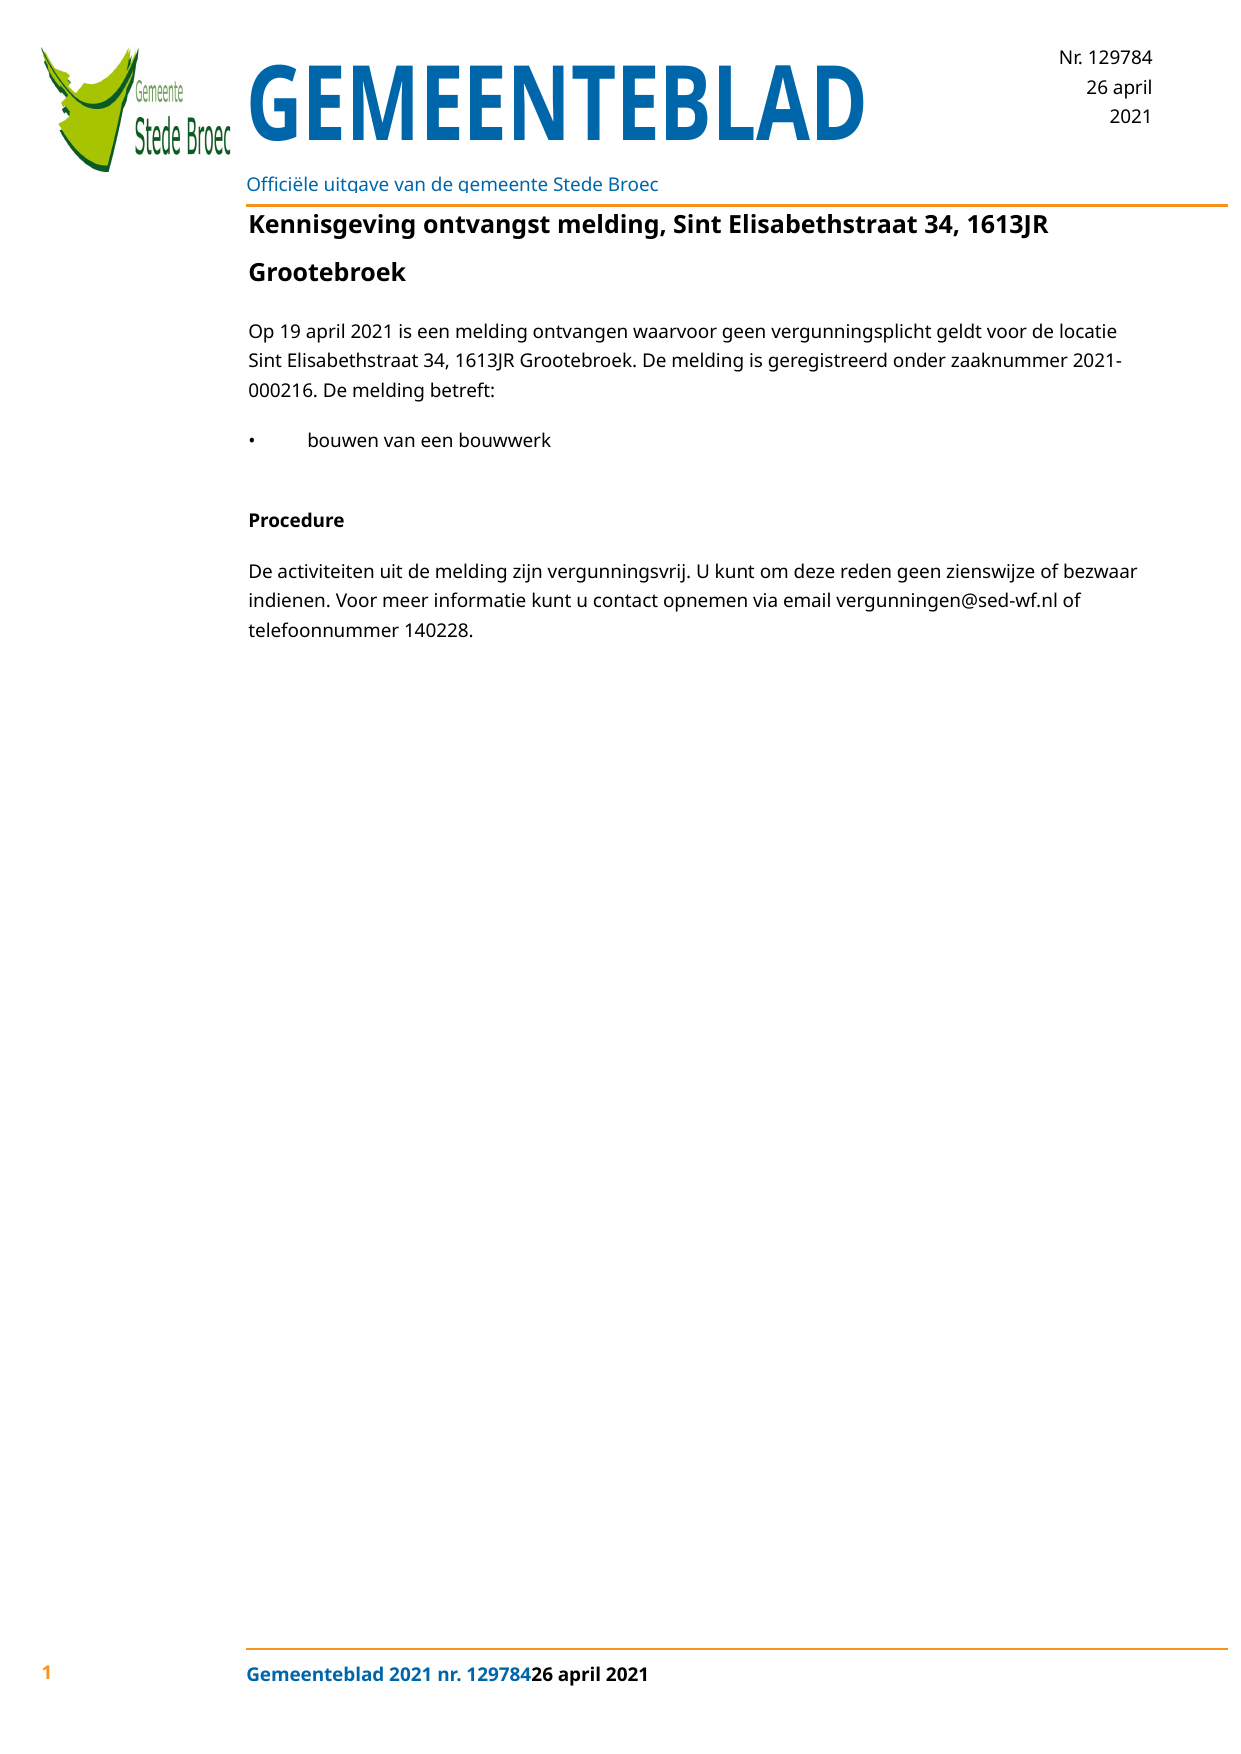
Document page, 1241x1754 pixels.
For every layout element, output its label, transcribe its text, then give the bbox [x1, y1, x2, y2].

text Op 19 april 2021 is een melding ontvangen waarvoor geen vergunningsplicht geldt voor de locatie Sint Elisabethstraat 34, 1613JR Grootebroek. De melding is geregistreerd onder zaaknummer 2021-000216. De melding betreft: [248, 318, 1152, 403]
text De activiteiten uit de melding zijn vergunningsvrij. U kunt om deze reden geen zienswijze of bezwaar indienen. Voor meer informatie kunt u contact opnemen via email vergunningen@sed-wf.nl of telefoonnummer 140228. [248, 558, 1152, 643]
text Kennisgeving ontvangst melding, Sint Elisabethstraat 34, 1613JR Grootebroek [248, 207, 1152, 288]
picture [41, 47, 231, 172]
text Procedure [248, 507, 1152, 533]
list bouwen van een bouwwerk [248, 427, 1152, 453]
